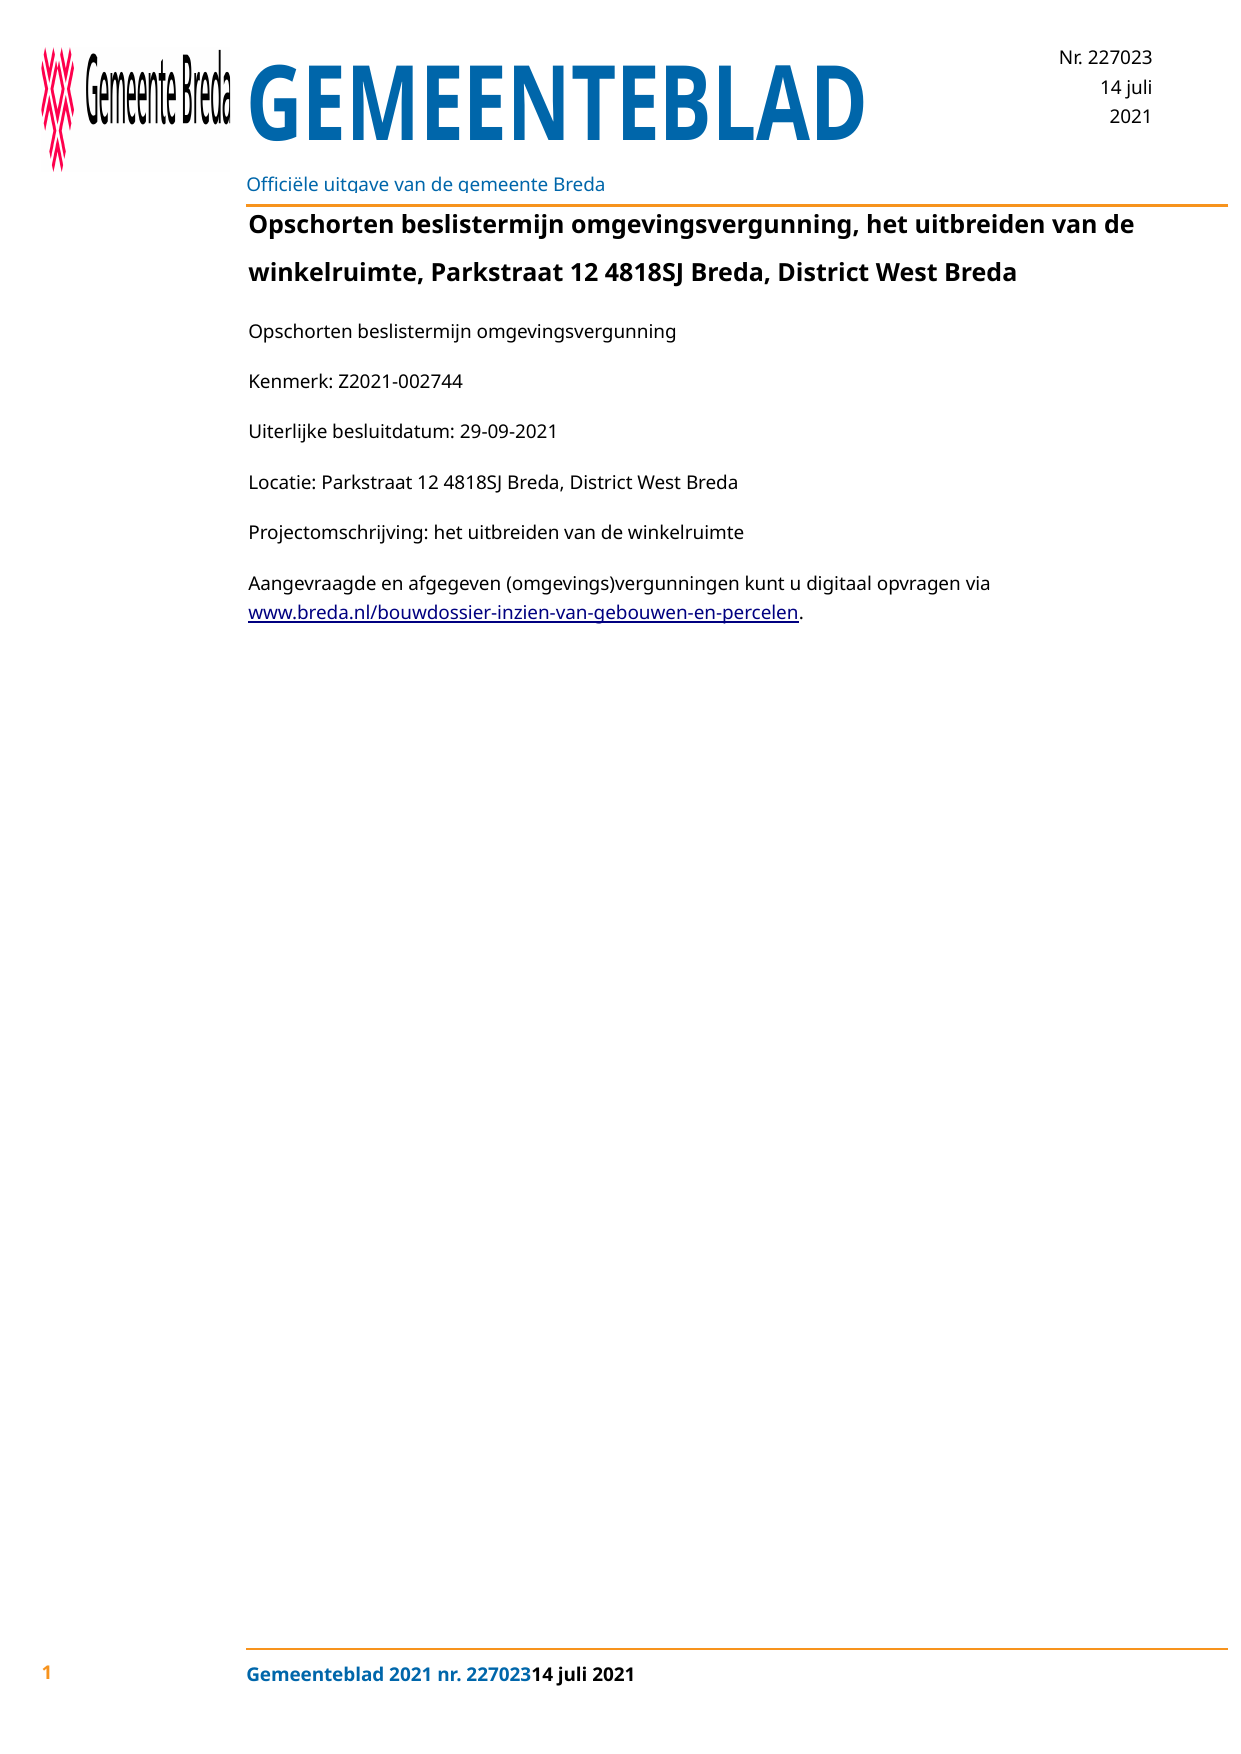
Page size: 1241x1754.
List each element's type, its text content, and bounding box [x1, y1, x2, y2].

text Uiterlijke besluitdatum: 29-09-2021 [248, 419, 1152, 444]
text Opschorten beslistermijn omgevingsvergunning [248, 318, 1152, 344]
text Locatie: Parkstraat 12 4818SJ Breda, District West Breda [248, 469, 1152, 495]
text Projectomschrijving: het uitbreiden van de winkelruimte [248, 519, 1152, 545]
picture [41, 47, 231, 172]
text Opschorten beslistermijn omgevingsvergunning, het uitbreiden van de winkelruimte, Parkstraat 12 4818SJ Breda, District West Breda [248, 207, 1152, 288]
text Aangevraagde en afgegeven (omgevings)vergunningen kunt u digitaal opvragen via www.breda.nl/bouwdossier-inzien-van-gebouwen-en-percelen. [248, 570, 1152, 625]
text Kenmerk: Z2021-002744 [248, 368, 1152, 394]
